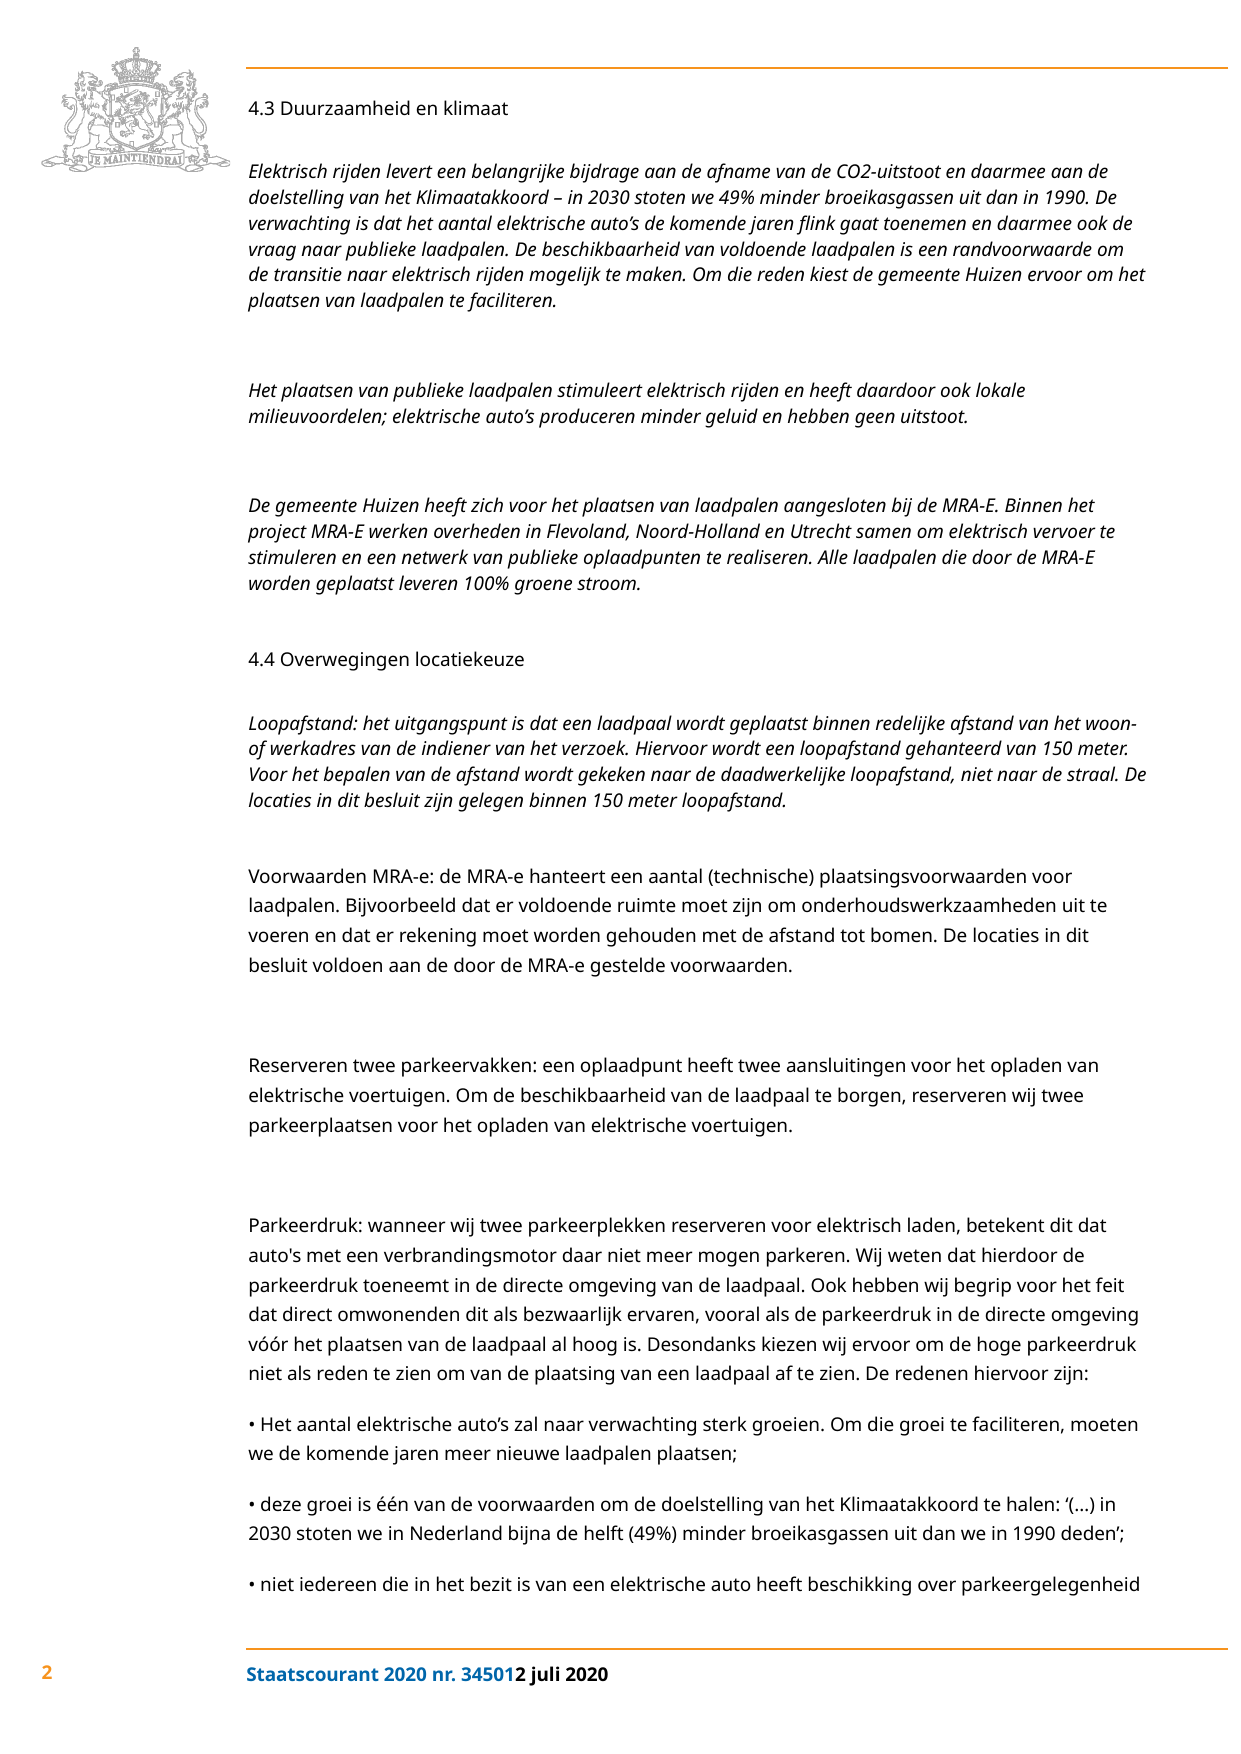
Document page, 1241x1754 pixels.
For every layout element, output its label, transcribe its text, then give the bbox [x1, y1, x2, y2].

text • niet iedereen die in het bezit is van een elektrische auto heeft beschikking over parkeergelegenheid [248, 1571, 1152, 1597]
text Voorwaarden MRA-e: de MRA-e hanteert een aantal (technische) plaatsingsvoorwaarden voor laadpalen. Bijvoorbeeld dat er voldoende ruimte moet zijn om onderhoudswerkzaamheden uit te voeren en dat er rekening moet worden gehouden met de afstand tot bomen. De locaties in dit besluit voldoen aan de door de MRA-e gestelde voorwaarden. [248, 863, 1152, 978]
text Reserveren twee parkeervakken: een oplaadpunt heeft twee aansluitingen voor het opladen van elektrische voertuigen. Om de beschikbaarheid van de laadpaal te borgen, reserveren wij twee parkeerplaatsen voor het opladen van elektrische voertuigen. [248, 1053, 1152, 1138]
text • Het aantal elektrische auto’s zal naar verwachting sterk groeien. Om die groei te faciliteren, moeten we de komende jaren meer nieuwe laadpalen plaatsen; [248, 1411, 1152, 1466]
text Loopafstand: het uitgangspunt is dat een laadpaal wordt geplaatst binnen redelijke afstand van het woon- of werkadres van de indiener van het verzoek. Hiervoor wordt een loopafstand gehanteerd van 150 meter. Voor het bepalen van de afstand wordt gekeken naar de daadwerkelijke loopafstand, niet naar de straal. De locaties in dit besluit zijn gelegen binnen 150 meter loopafstand. [248, 710, 1152, 813]
text Parkeerdruk: wanneer wij twee parkeerplekken reserveren voor elektrisch laden, betekent dit dat auto's met een verbrandingsmotor daar niet meer mogen parkeren. Wij weten dat hierdoor de parkeerdruk toeneemt in de directe omgeving van de laadpaal. Ook hebben wij begrip voor het feit dat direct omwonenden dit als bezwaarlijk ervaren, vooral als de parkeerdruk in de directe omgeving vóór het plaatsen van de laadpaal al hoog is. Desondanks kiezen wij ervoor om de hoge parkeerdruk niet als reden te zien om van de plaatsing van een laadpaal af te zien. De redenen hiervoor zijn: [248, 1213, 1152, 1386]
text Het plaatsen van publieke laadpalen stimuleert elektrisch rijden en heeft daardoor ook lokale milieuvoordelen; elektrische auto’s produceren minder geluid en hebben geen uitstoot. [248, 377, 1152, 428]
picture [41, 47, 231, 172]
text Elektrisch rijden levert een belangrijke bijdrage aan de afname van de CO2-uitstoot en daarmee aan de doelstelling van het Klimaatakkoord – in 2030 stoten we 49% minder broeikasgassen uit dan in 1990. De verwachting is dat het aantal elektrische auto’s de komende jaren flink gaat toenemen en daarmee ook de vraag naar publieke laadpalen. De beschikbaarheid van voldoende laadpalen is een randvoorwaarde om de transitie naar elektrisch rijden mogelijk te maken. Om die reden kiest de gemeente Huizen ervoor om het plaatsen van laadpalen te faciliteren. [248, 159, 1152, 313]
text 4.3 Duurzaamheid en klimaat [248, 95, 1152, 121]
text De gemeente Huizen heeft zich voor het plaatsen van laadpalen aangesloten bij de MRA-E. Binnen het project MRA-E werken overheden in Flevoland, Noord-Holland en Utrecht samen om elektrisch vervoer te stimuleren en een netwerk van publieke oplaadpunten te realiseren. Alle laadpalen die door de MRA-E worden geplaatst leveren 100% groene stroom. [248, 492, 1152, 595]
text 4.4 Overwegingen locatiekeuze [248, 646, 1152, 672]
text • deze groei is één van de voorwaarden om de doelstelling van het Klimaatakkoord te halen: ‘(…) in 2030 stoten we in Nederland bijna de helft (49%) minder broeikasgassen uit dan we in 1990 deden’; [248, 1491, 1152, 1546]
